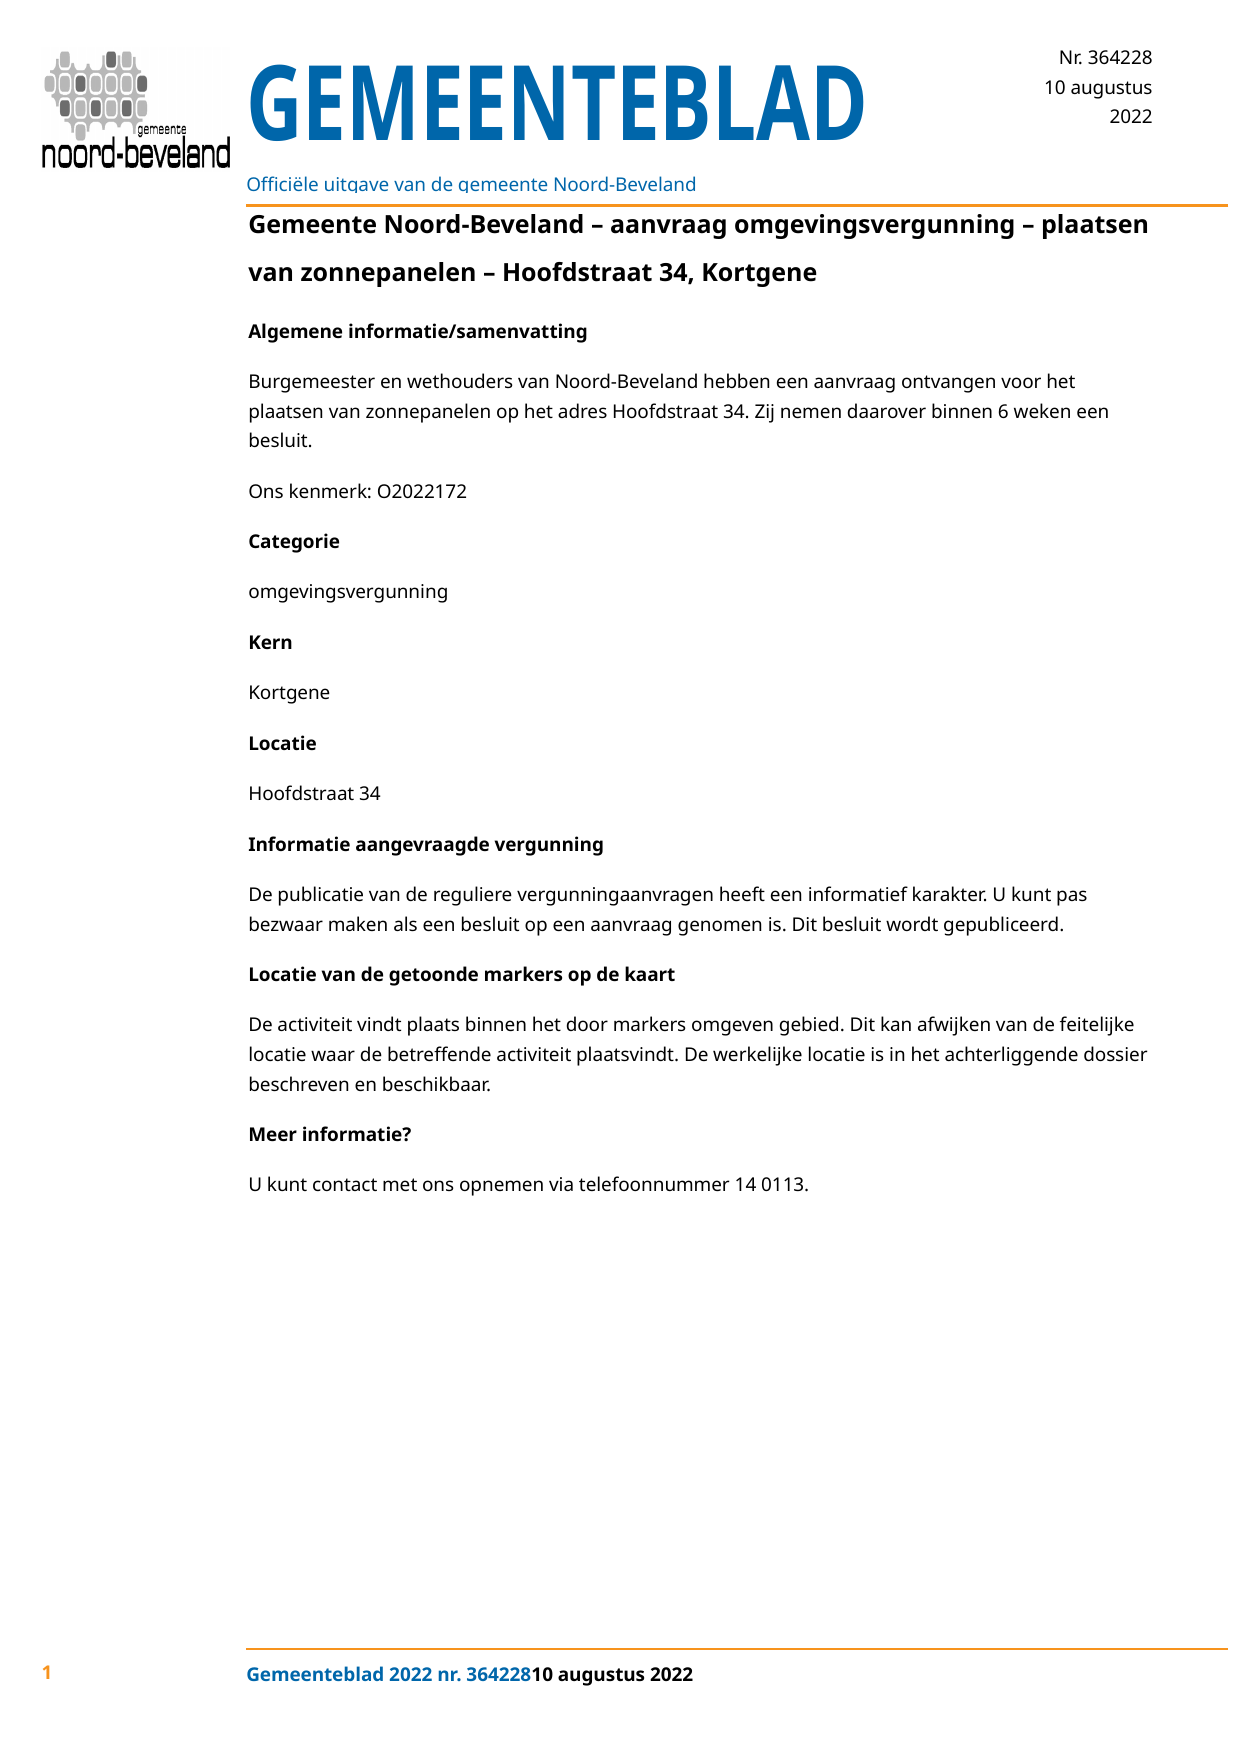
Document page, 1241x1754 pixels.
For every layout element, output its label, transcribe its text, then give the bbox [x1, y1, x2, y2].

text U kunt contact met ons opnemen via telefoonnummer 14 0113. [248, 1172, 1152, 1197]
text Hoofdstraat 34 [248, 780, 1152, 806]
text Kortgene [248, 679, 1152, 705]
picture [41, 47, 231, 172]
text Locatie van de getoonde markers op de kaart [248, 961, 1152, 987]
text Ons kenmerk: O2022172 [248, 478, 1152, 504]
text De publicatie van de reguliere vergunningaanvragen heeft een informatief karakter. U kunt pas bezwaar maken als een besluit op een aanvraag genomen is. Dit besluit wordt gepubliceerd. [248, 881, 1152, 937]
text Categorie [248, 528, 1152, 554]
text De activiteit vindt plaats binnen het door markers omgeven gebied. Dit kan afwijken van de feitelijke locatie waar de betreffende activiteit plaatsvindt. De werkelijke locatie is in het achterliggende dossier beschreven en beschikbaar. [248, 1012, 1152, 1097]
text Burgemeester en wethouders van Noord-Beveland hebben een aanvraag ontvangen voor het plaatsen van zonnepanelen op het adres Hoofdstraat 34. Zij nemen daarover binnen 6 weken een besluit. [248, 368, 1152, 453]
text Gemeente Noord-Beveland – aanvraag omgevingsvergunning – plaatsen van zonnepanelen – Hoofdstraat 34, Kortgene [248, 207, 1152, 288]
text Kern [248, 629, 1152, 655]
text Informatie aangevraagde vergunning [248, 831, 1152, 857]
text Algemene informatie/samenvatting [248, 318, 1152, 344]
text Meer informatie? [248, 1121, 1152, 1147]
text Locatie [248, 730, 1152, 756]
text omgevingsvergunning [248, 579, 1152, 604]
